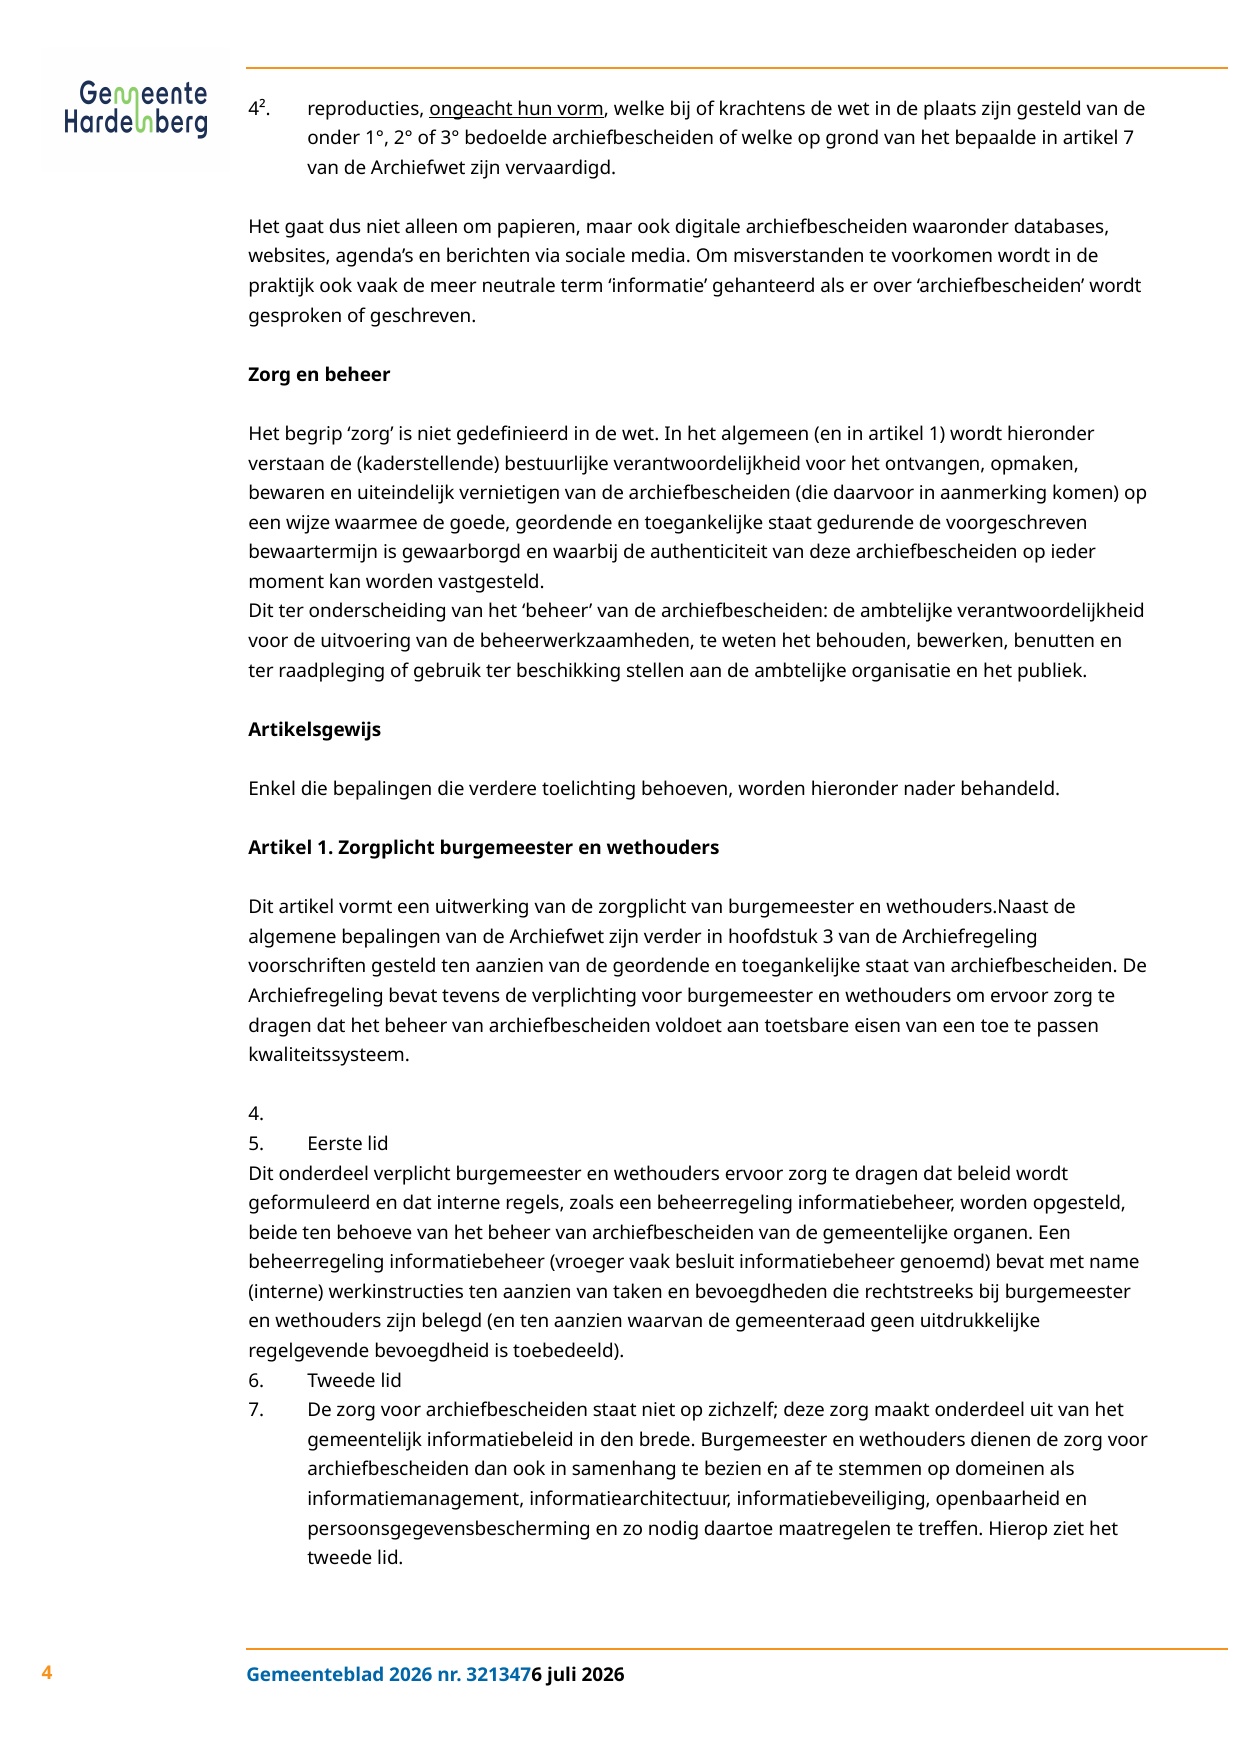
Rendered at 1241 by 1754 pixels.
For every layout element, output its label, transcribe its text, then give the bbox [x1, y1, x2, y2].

text Artikel 1. Zorgplicht burgemeester en wethouders [248, 834, 1152, 860]
text Dit artikel vormt een uitwerking van de zorgplicht van burgemeester en wethouders.Naast de algemene bepalingen van de Archiefwet zijn verder in hoofdstuk 3 van de Archiefregeling voorschriften gesteld ten aanzien van de geordende en toegankelijke staat van archiefbescheiden. De Archiefregeling bevat tevens de verplichting voor burgemeester en wethouders om ervoor zorg te dragen dat het beheer van archiefbescheiden voldoet aan toetsbare eisen van een toe te passen kwaliteitssysteem. [248, 893, 1152, 1067]
text Het begrip ‘zorg’ is niet gedefinieerd in de wet. In het algemeen (en in artikel 1) wordt hieronder verstaan de (kaderstellende) bestuurlijke verantwoordelijkheid voor het ontvangen, opmaken, bewaren en uiteindelijk vernietigen van de archiefbescheiden (die daarvoor in aanmerking komen) op een wijze waarmee de goede, geordende en toegankelijke staat gedurende de voorgeschreven bewaartermijn is gewaarborgd en waarbij de authenticiteit van deze archiefbescheiden op ieder moment kan worden vastgesteld. [248, 420, 1152, 594]
text Artikelsgewijs [248, 716, 1152, 742]
list reproducties, ongeacht hun vorm, welke bij of krachtens de wet in de plaats zijn gesteld van de onder 1°, 2° of 3° bedoelde archiefbescheiden of welke op grond van het bepaalde in artikel 7 van de Archiefwet zijn vervaardigd. [248, 95, 1152, 180]
text Het gaat dus niet alleen om papieren, maar ook digitale archiefbescheiden waaronder databases, websites, agenda’s en berichten via sociale media. Om misverstanden te voorkomen wordt in de praktijk ook vaak de meer neutrale term ‘informatie’ gehanteerd als er over ‘archiefbescheiden’ wordt gesproken of geschreven. [248, 213, 1152, 328]
list Eerste lid [248, 1130, 1152, 1156]
list De zorg voor archiefbescheiden staat niet op zichzelf; deze zorg maakt onderdeel uit van het gemeentelijk informatiebeleid in den brede. Burgemeester en wethouders dienen de zorg voor archiefbescheiden dan ook in samenhang te bezien en af te stemmen op domeinen als informatiemanagement, informatiearchitectuur, informatiebeveiliging, openbaarheid en persoonsgegevensbescherming en zo nodig daartoe maatregelen te treffen. Hierop ziet het tweede lid. [248, 1396, 1152, 1570]
text Zorg en beheer [248, 361, 1152, 387]
picture [41, 47, 231, 172]
text Dit ter onderscheiding van het ‘beheer’ van de archiefbescheiden: de ambtelijke verantwoordelijkheid voor de uitvoering van de beheerwerkzaamheden, te weten het behouden, bewerken, benutten en ter raadpleging of gebruik ter beschikking stellen aan de ambtelijke organisatie en het publiek. [248, 598, 1152, 683]
text Dit onderdeel verplicht burgemeester en wethouders ervoor zorg te dragen dat beleid wordt geformuleerd en dat interne regels, zoals een beheerregeling informatiebeheer, worden opgesteld, beide ten behoeve van het beheer van archiefbescheiden van de gemeentelijke organen. Een beheerregeling informatiebeheer (vroeger vaak besluit informatiebeheer genoemd) bevat met name (interne) werkinstructies ten aanzien van taken en bevoegdheden die rechtstreeks bij burgemeester en wethouders zijn belegd (en ten aanzien waarvan de gemeenteraad geen uitdrukkelijke regelgevende bevoegdheid is toebedeeld). [248, 1160, 1152, 1363]
list Tweede lid [248, 1367, 1152, 1393]
text Enkel die bepalingen die verdere toelichting behoeven, worden hieronder nader behandeld. [248, 775, 1152, 801]
